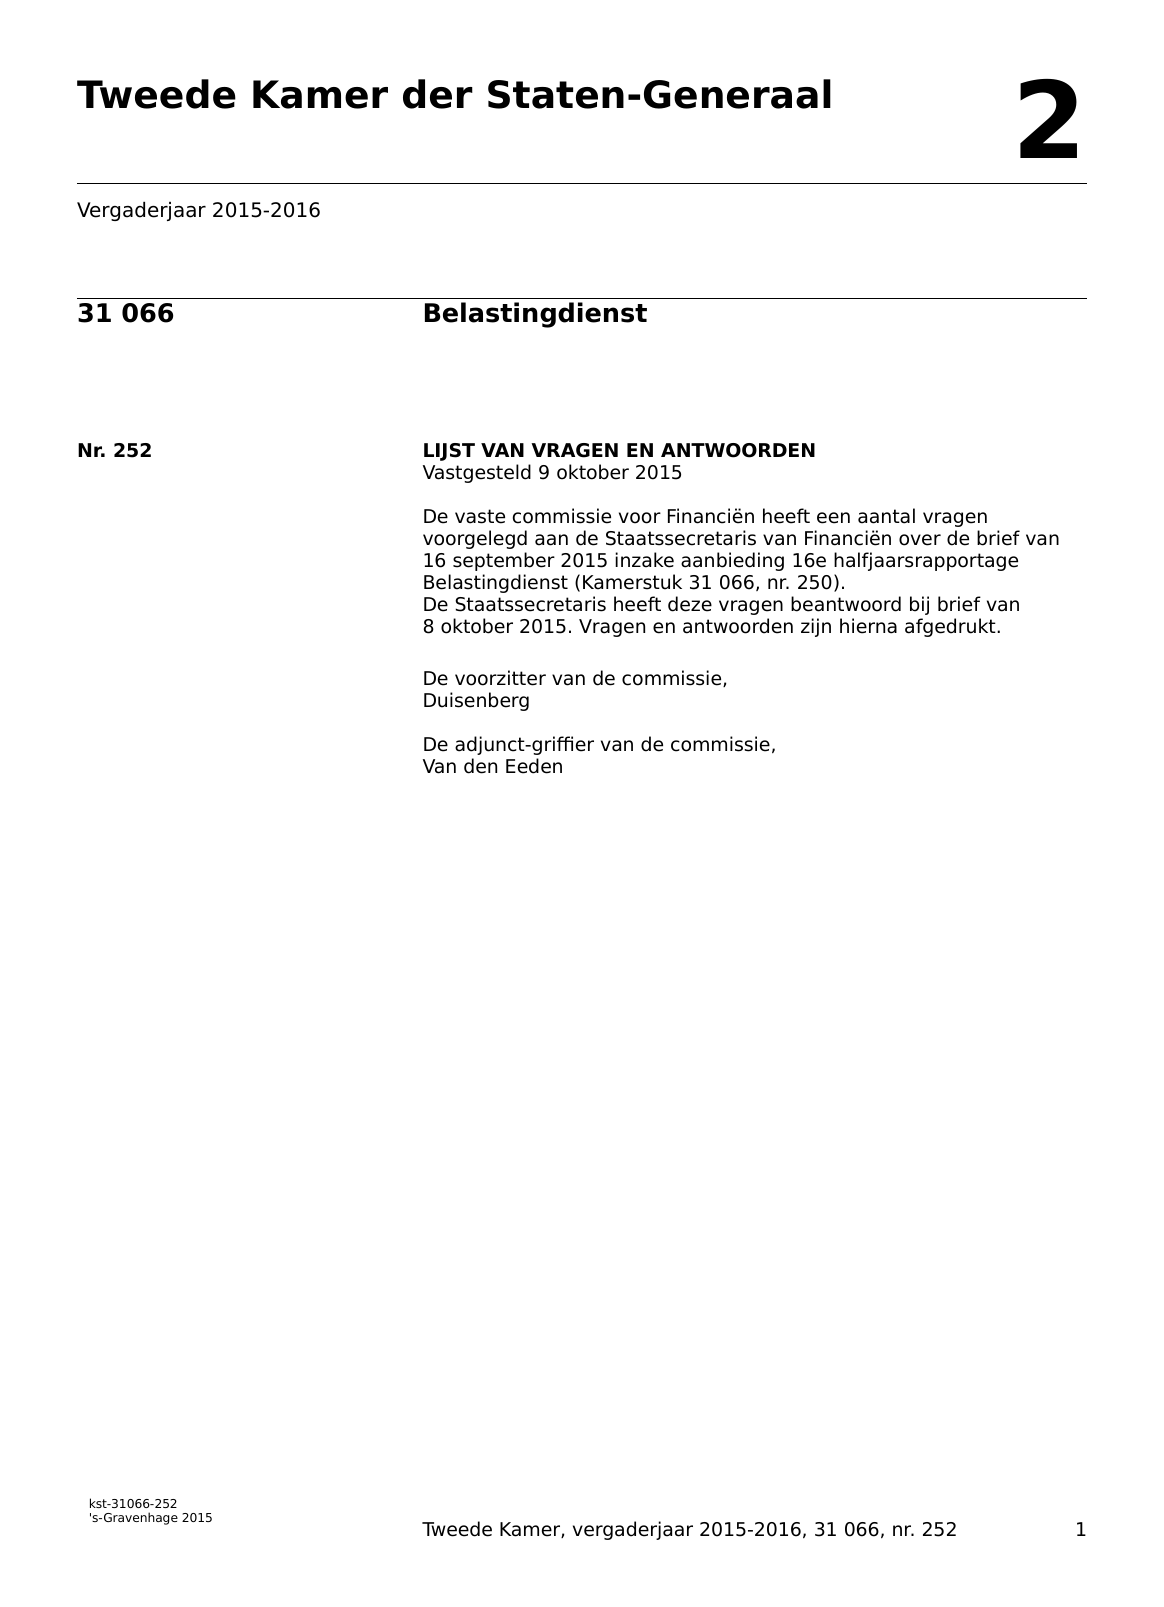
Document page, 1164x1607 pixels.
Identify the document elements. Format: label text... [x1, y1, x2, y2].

text De voorzitter van de commissie, Duisenberg [422, 668, 1087, 712]
subtitle Nr. 252 LIJST VAN VRAGEN EN ANTWOORDEN [77, 440, 1087, 462]
table_header Tweede Kamer der Staten-Generaal [77, 59, 886, 183]
text 's-Gravenhage 2015 [88, 1511, 323, 1525]
text De vaste commissie voor Financiën heeft een aantal vragen voorgelegd aan de Staatssecretaris van Financiën over de brief van 16 september 2015 inzake aanbieding 16e halfjaarsrapportage Belastingdienst (Kamerstuk 31 066, nr. 250). [422, 506, 1087, 594]
text kst-31066-252 [88, 1497, 323, 1511]
subtitle 31 066 Belastingdienst [77, 299, 1087, 329]
text De Staatssecretaris heeft deze vragen beantwoord bij brief van 8 oktober 2015. Vragen en antwoorden zijn hierna afgedrukt. [422, 594, 1087, 638]
table_header 2 [886, 59, 1087, 183]
text Vastgesteld 9 oktober 2015 [422, 462, 1087, 484]
text De adjunct-griffier van de commissie, Van den Eeden [422, 734, 1087, 778]
table_cell Vergaderjaar 2015-2016 [77, 184, 1087, 298]
